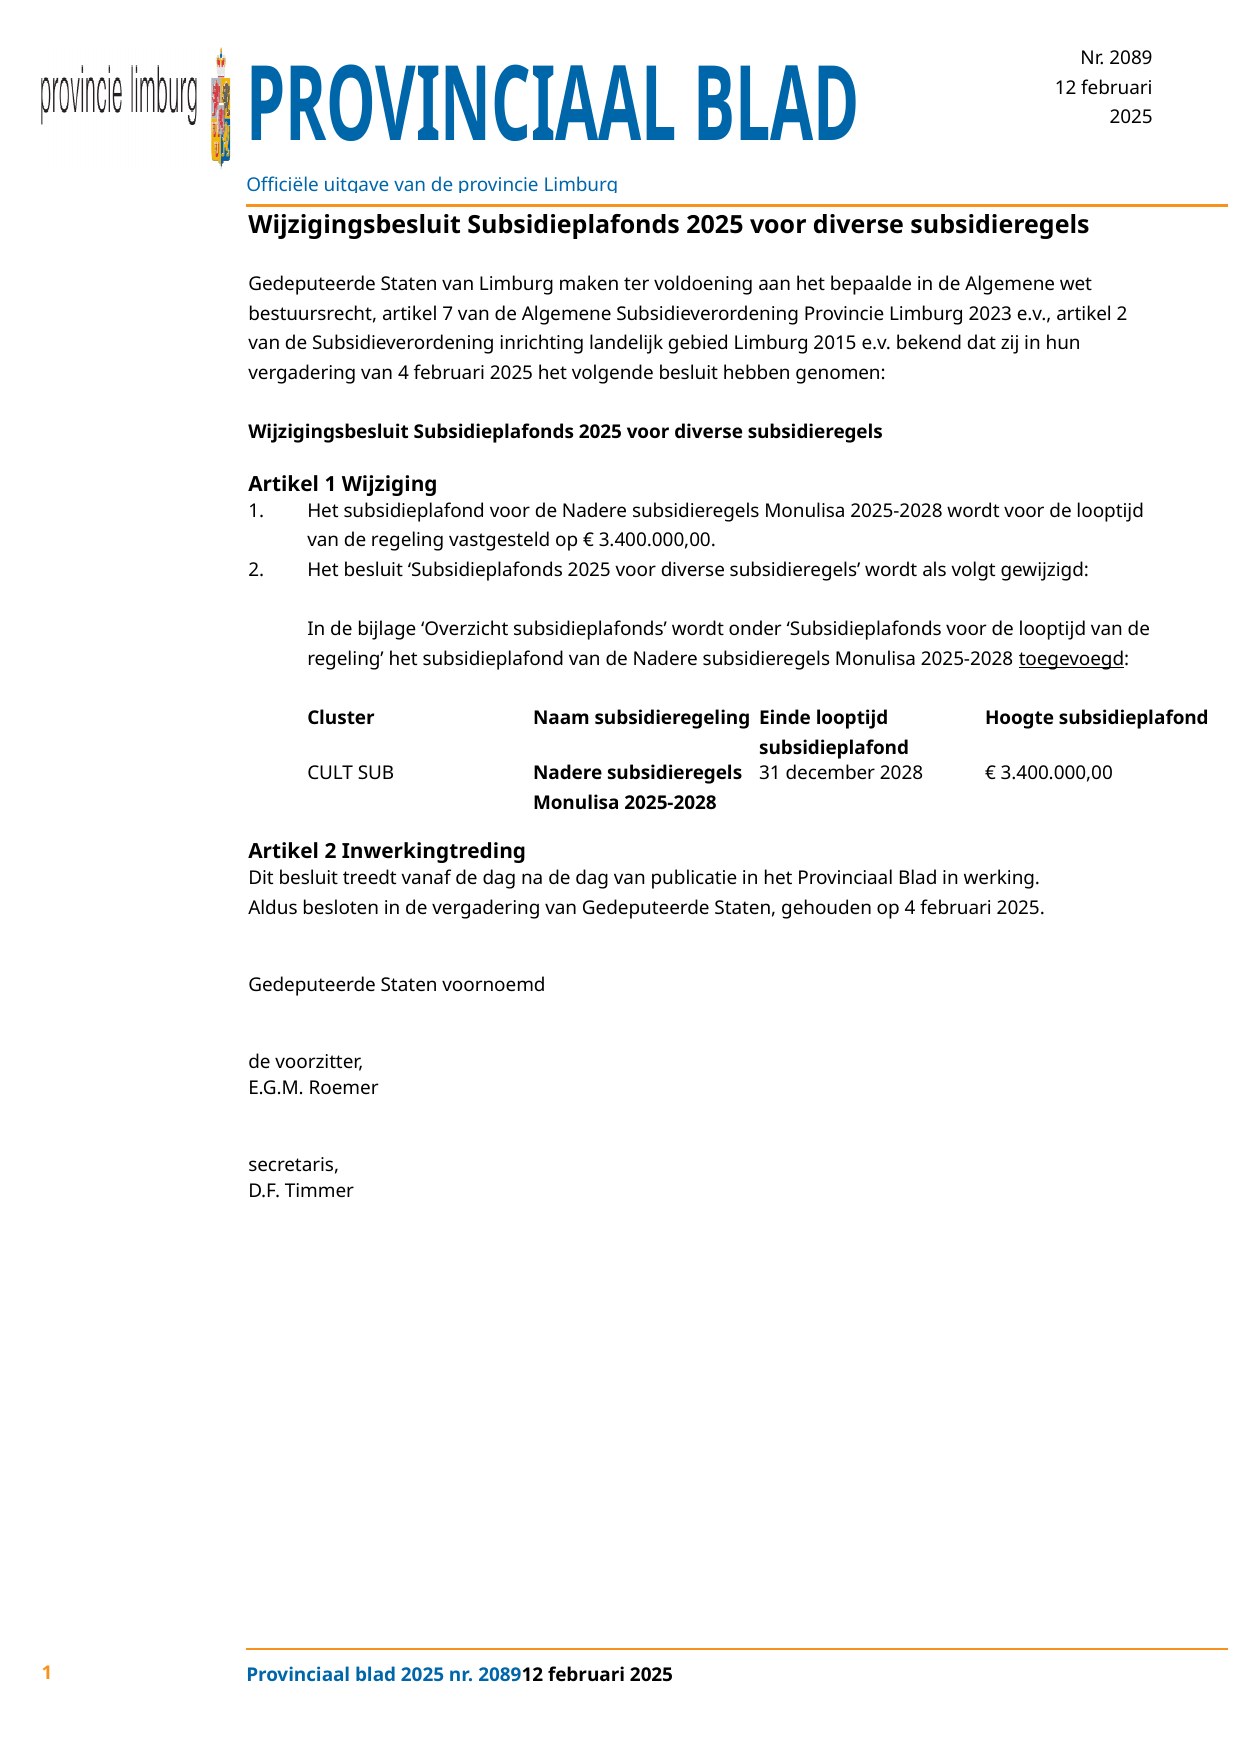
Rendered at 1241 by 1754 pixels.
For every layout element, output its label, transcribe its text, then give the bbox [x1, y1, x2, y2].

table_cell € 3.400.000,00 [985, 760, 1211, 815]
text Wijzigingsbesluit Subsidieplafonds 2025 voor diverse subsidieregels [248, 207, 1152, 241]
picture [41, 47, 231, 172]
list Het besluit ‘Subsidieplafonds 2025 voor diverse subsidieregels’ wordt als volgt gewijzigd: [248, 556, 1152, 582]
text E.G.M. Roemer [248, 1074, 1152, 1100]
list Het subsidieplafond voor de Nadere subsidieregels Monulisa 2025-2028 wordt voor de looptijd van de regeling vastgesteld op € 3.400.000,00. [248, 497, 1152, 552]
text Gedeputeerde Staten voornoemd [248, 971, 1152, 997]
text Artikel 2 Inwerkingtreding [248, 836, 1152, 864]
text Gedeputeerde Staten van Limburg maken ter voldoening aan het bepaalde in de Algemene wet bestuursrecht, artikel 7 van de Algemene Subsidieverordening Provincie Limburg 2023 e.v., artikel 2 van de Subsidieverordening inrichting landelijk gebied Limburg 2015 e.v. bekend dat zij in hun vergadering van 4 februari 2025 het volgende besluit hebben genomen: [248, 270, 1152, 385]
text Wijzigingsbesluit Subsidieplafonds 2025 voor diverse subsidieregels [248, 418, 1152, 444]
text Artikel 1 Wijziging [248, 469, 1152, 497]
table_header Einde looptijd subsidieplafond [759, 704, 985, 759]
table_header Cluster [307, 704, 533, 759]
list In de bijlage ‘Overzicht subsidieplafonds’ wordt onder ‘Subsidieplafonds voor de looptijd van de regeling’ het subsidieplafond van de Nadere subsidieregels Monulisa 2025-2028 toegevoegd: [248, 615, 1152, 671]
text D.F. Timmer [248, 1177, 1152, 1203]
table_cell 31 december 2028 [759, 760, 985, 815]
table_header Hoogte subsidieplafond [985, 704, 1211, 759]
table_header Naam subsidieregeling [533, 704, 759, 759]
text secretaris, [248, 1151, 1152, 1177]
table_cell CULT SUB [307, 760, 533, 815]
text Aldus besloten in de vergadering van Gedeputeerde Staten, gehouden op 4 februari 2025. [248, 894, 1152, 919]
text de voorzitter, [248, 1048, 1152, 1074]
table_cell Nadere subsidieregels Monulisa 2025-2028 [533, 760, 759, 815]
text Dit besluit treedt vanaf de dag na de dag van publicatie in het Provinciaal Blad in werking. [248, 864, 1152, 890]
